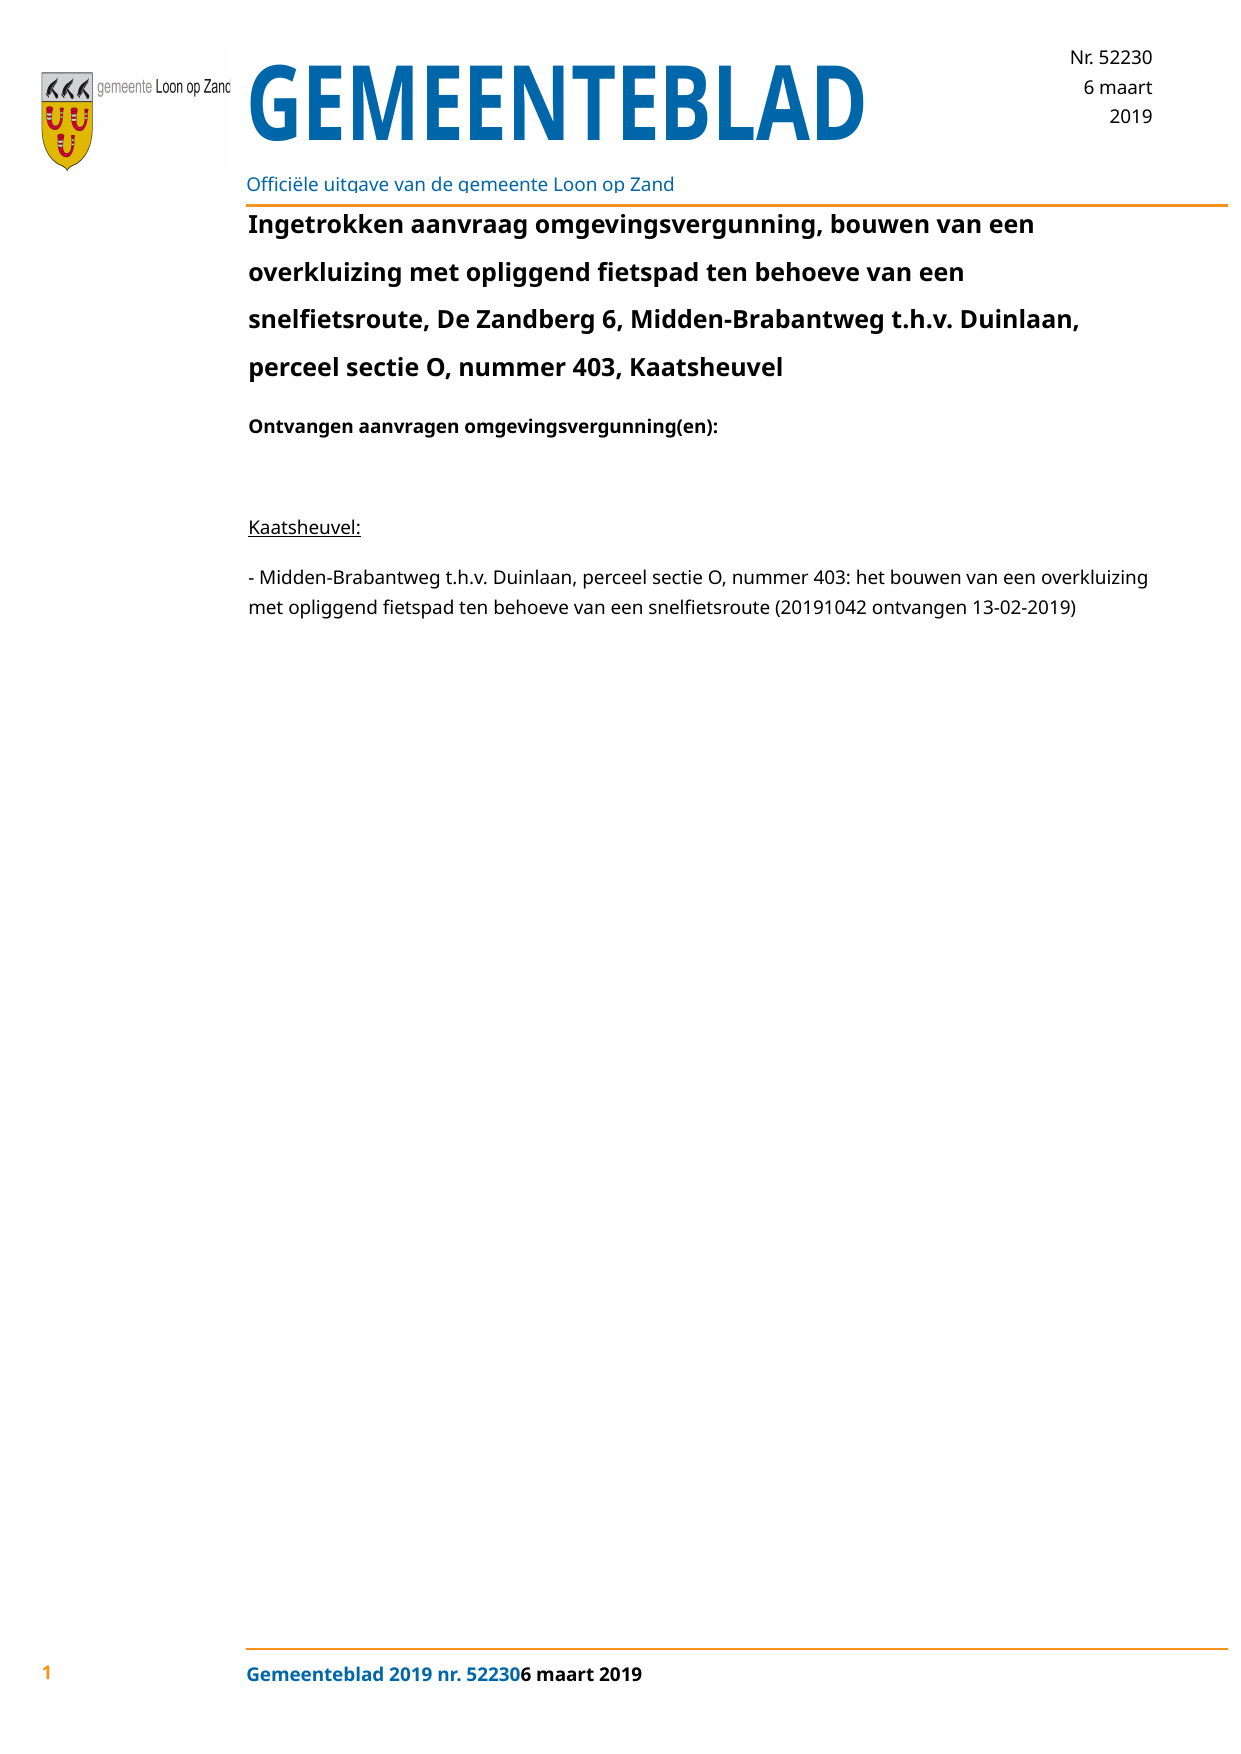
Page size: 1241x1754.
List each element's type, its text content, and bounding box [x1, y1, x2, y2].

text - Midden-Brabantweg t.h.v. Duinlaan, perceel sectie O, nummer 403: het bouwen van een overkluizing met opliggend fietspad ten behoeve van een snelfietsroute (20191042 ontvangen 13-02-2019) [248, 564, 1152, 620]
text Ingetrokken aanvraag omgevingsvergunning, bouwen van een overkluizing met opliggend fietspad ten behoeve van een snelfietsroute, De Zandberg 6, Midden-Brabantweg t.h.v. Duinlaan, perceel sectie O, nummer 403, Kaatsheuvel [248, 207, 1152, 384]
text Kaatsheuvel: [248, 514, 1152, 540]
text Ontvangen aanvragen omgevingsvergunning(en): [248, 413, 1152, 439]
picture [41, 47, 231, 172]
